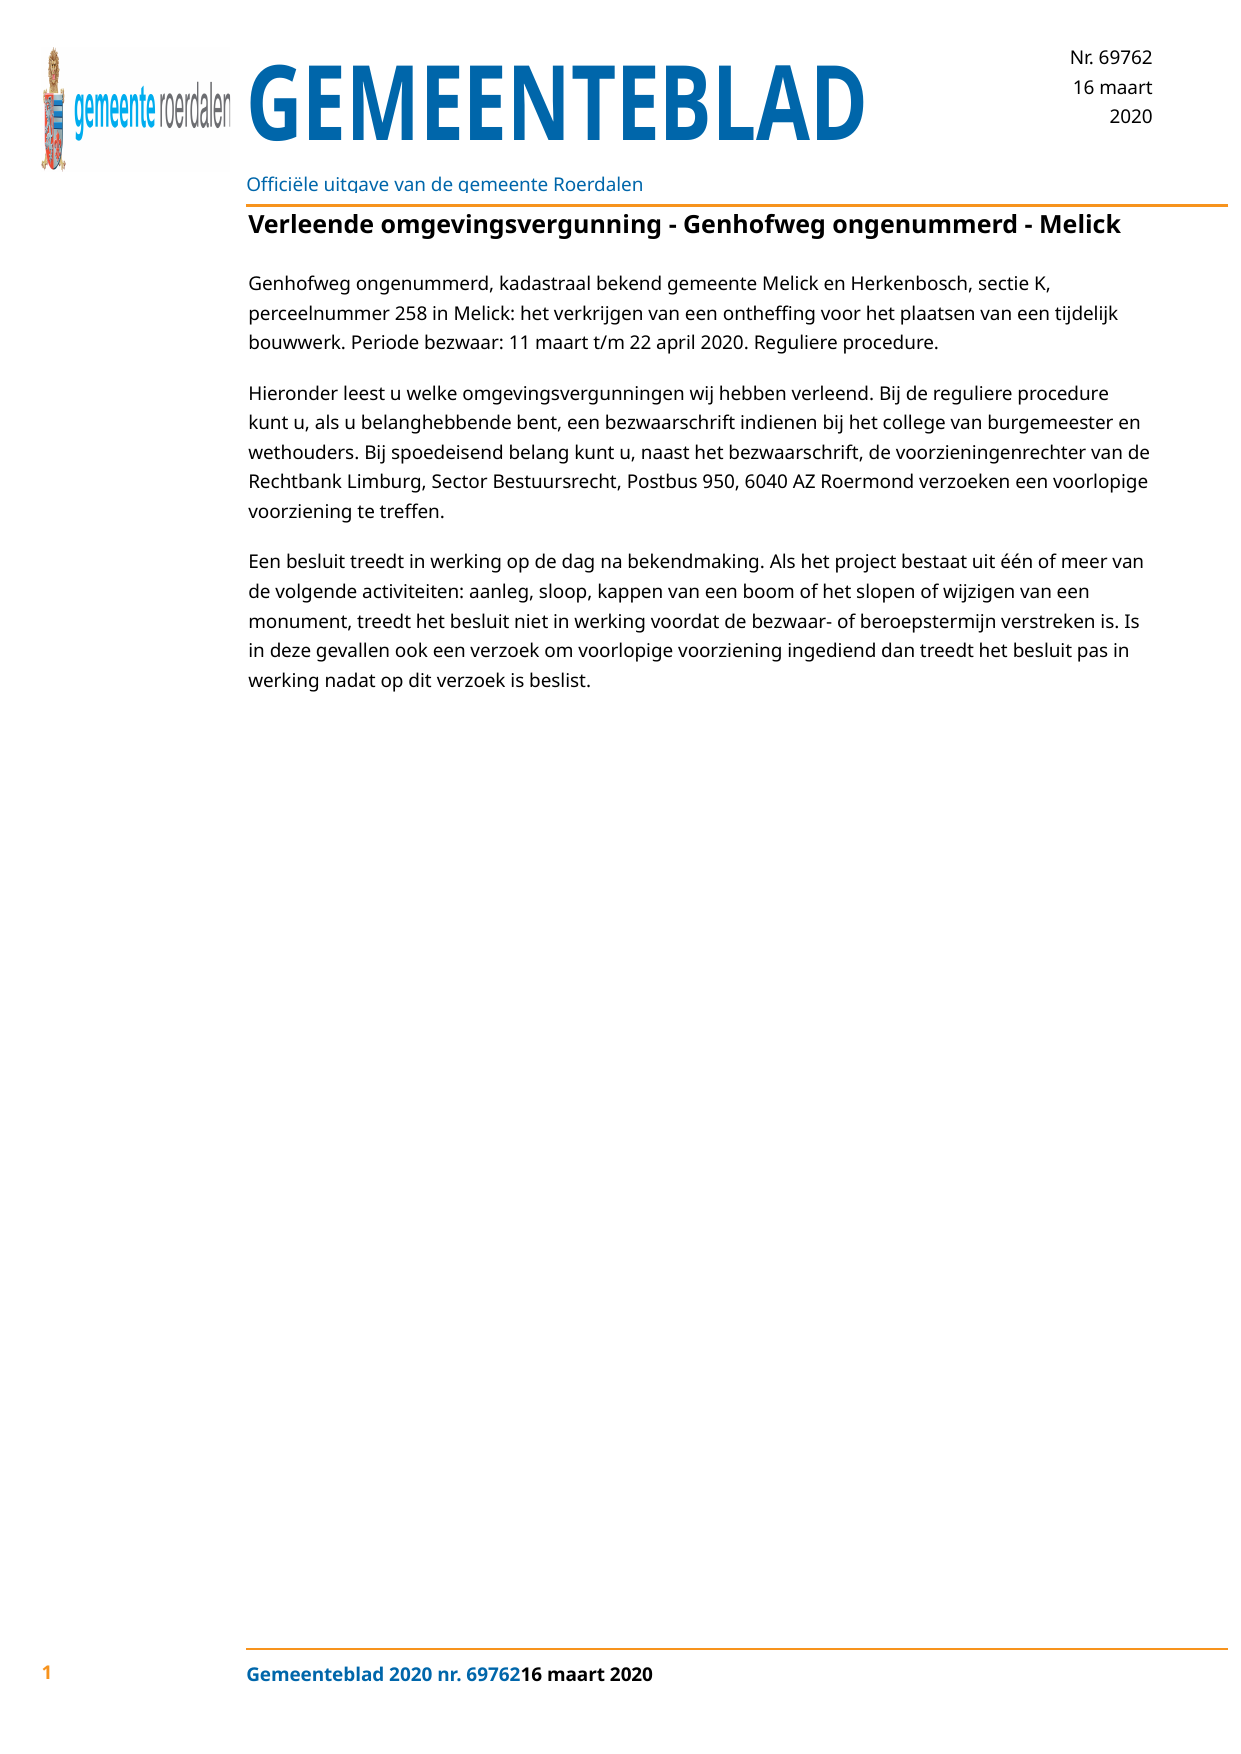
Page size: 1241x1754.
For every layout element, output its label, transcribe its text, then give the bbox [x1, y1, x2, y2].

text Een besluit treedt in werking op de dag na bekendmaking. Als het project bestaat uit één of meer van de volgende activiteiten: aanleg, sloop, kappen van een boom of het slopen of wijzigen van een monument, treedt het besluit niet in werking voordat de bezwaar- of beroepstermijn verstreken is. Is in deze gevallen ook een verzoek om voorlopige voorziening ingediend dan treedt het besluit pas in werking nadat op dit verzoek is beslist. [248, 549, 1152, 693]
text Genhofweg ongenummerd, kadastraal bekend gemeente Melick en Herkenbosch, sectie K, perceelnummer 258 in Melick: het verkrijgen van een ontheffing voor het plaatsen van een tijdelijk bouwwerk. Periode bezwaar: 11 maart t/m 22 april 2020. Reguliere procedure. [248, 270, 1152, 355]
text Verleende omgevingsvergunning - Genhofweg ongenummerd - Melick [248, 207, 1152, 241]
text Hieronder leest u welke omgevingsvergunningen wij hebben verleend. Bij de reguliere procedure kunt u, als u belanghebbende bent, een bezwaarschrift indienen bij het college van burgemeester en wethouders. Bij spoedeisend belang kunt u, naast het bezwaarschrift, de voorzieningenrechter van de Rechtbank Limburg, Sector Bestuursrecht, Postbus 950, 6040 AZ Roermond verzoeken een voorlopige voorziening te treffen. [248, 380, 1152, 524]
picture [41, 47, 231, 172]
